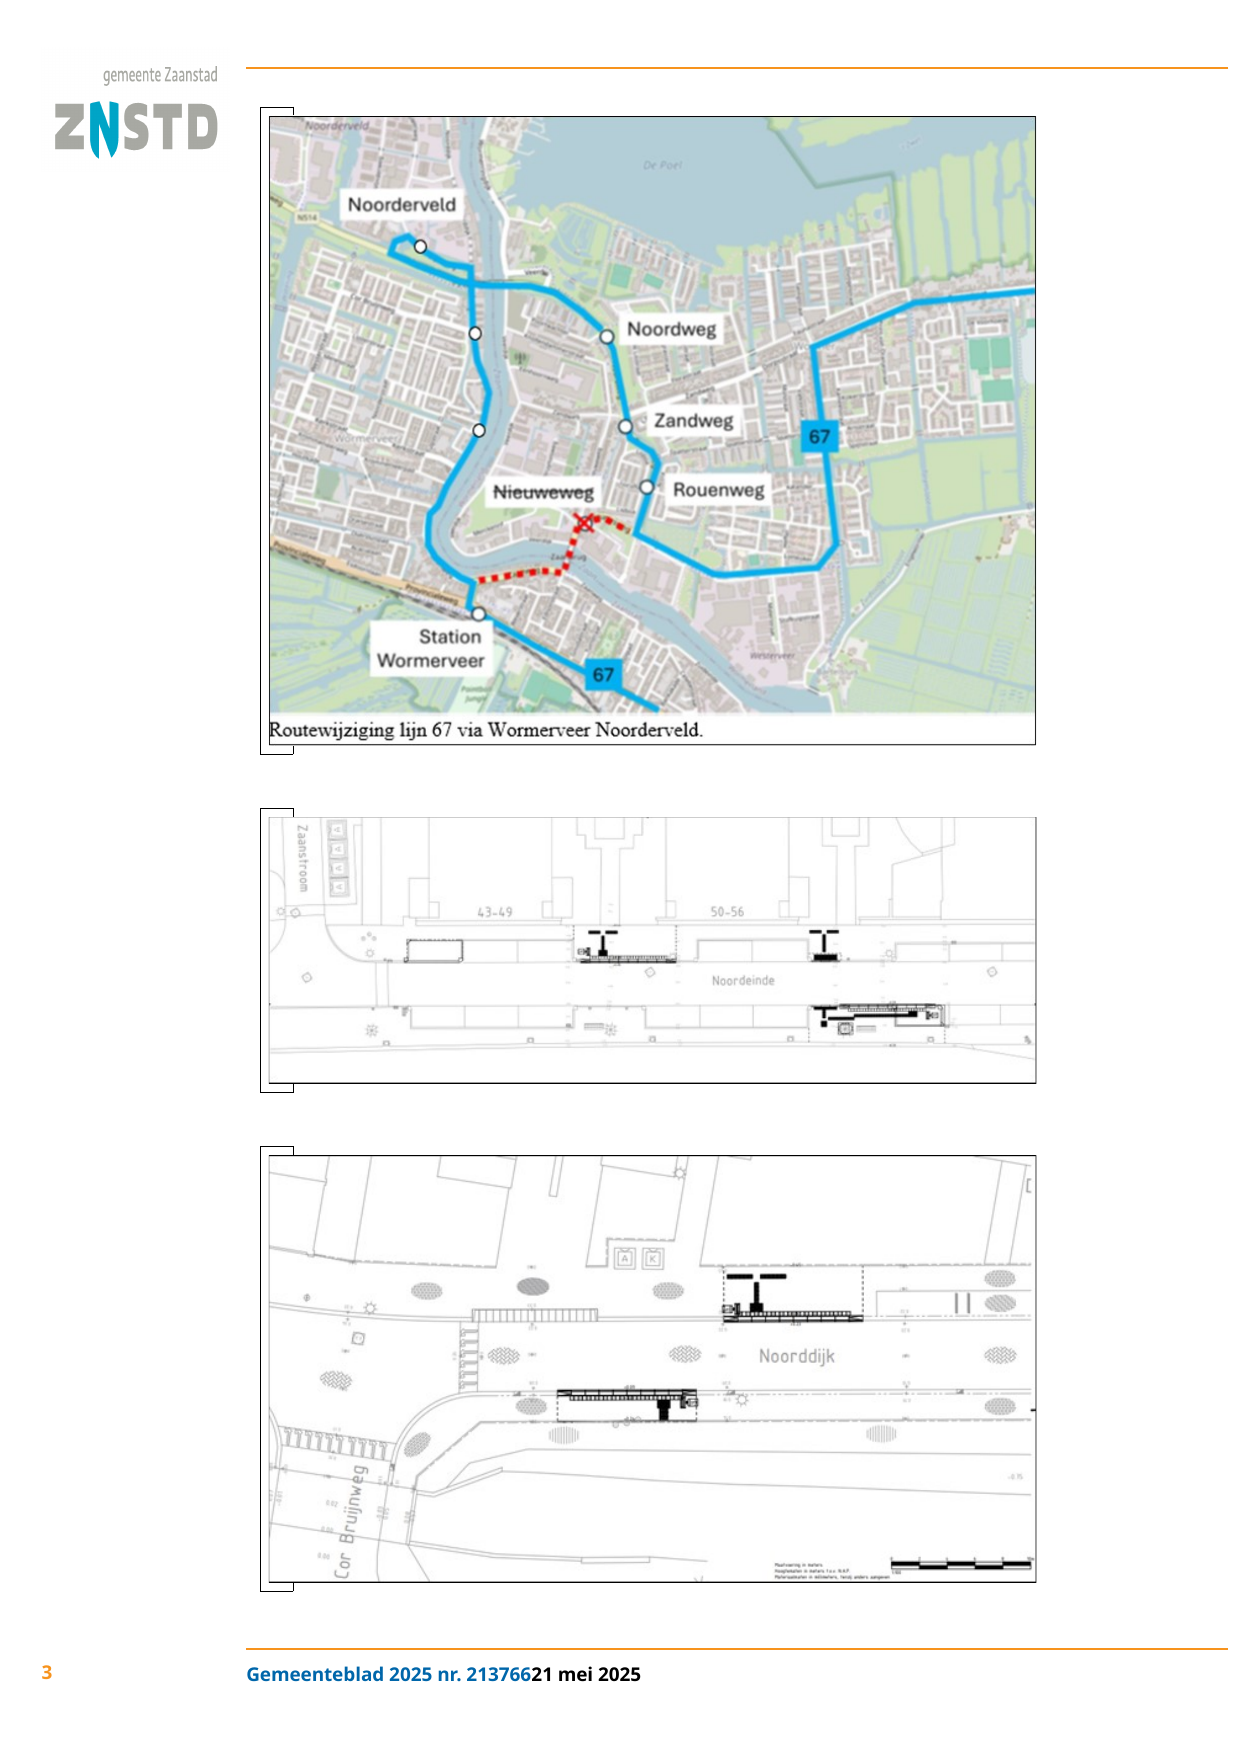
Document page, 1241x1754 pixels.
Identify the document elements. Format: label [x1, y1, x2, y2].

picture [268, 115, 1037, 746]
picture [41, 47, 231, 172]
picture [268, 1155, 1037, 1583]
picture [268, 817, 1037, 1084]
